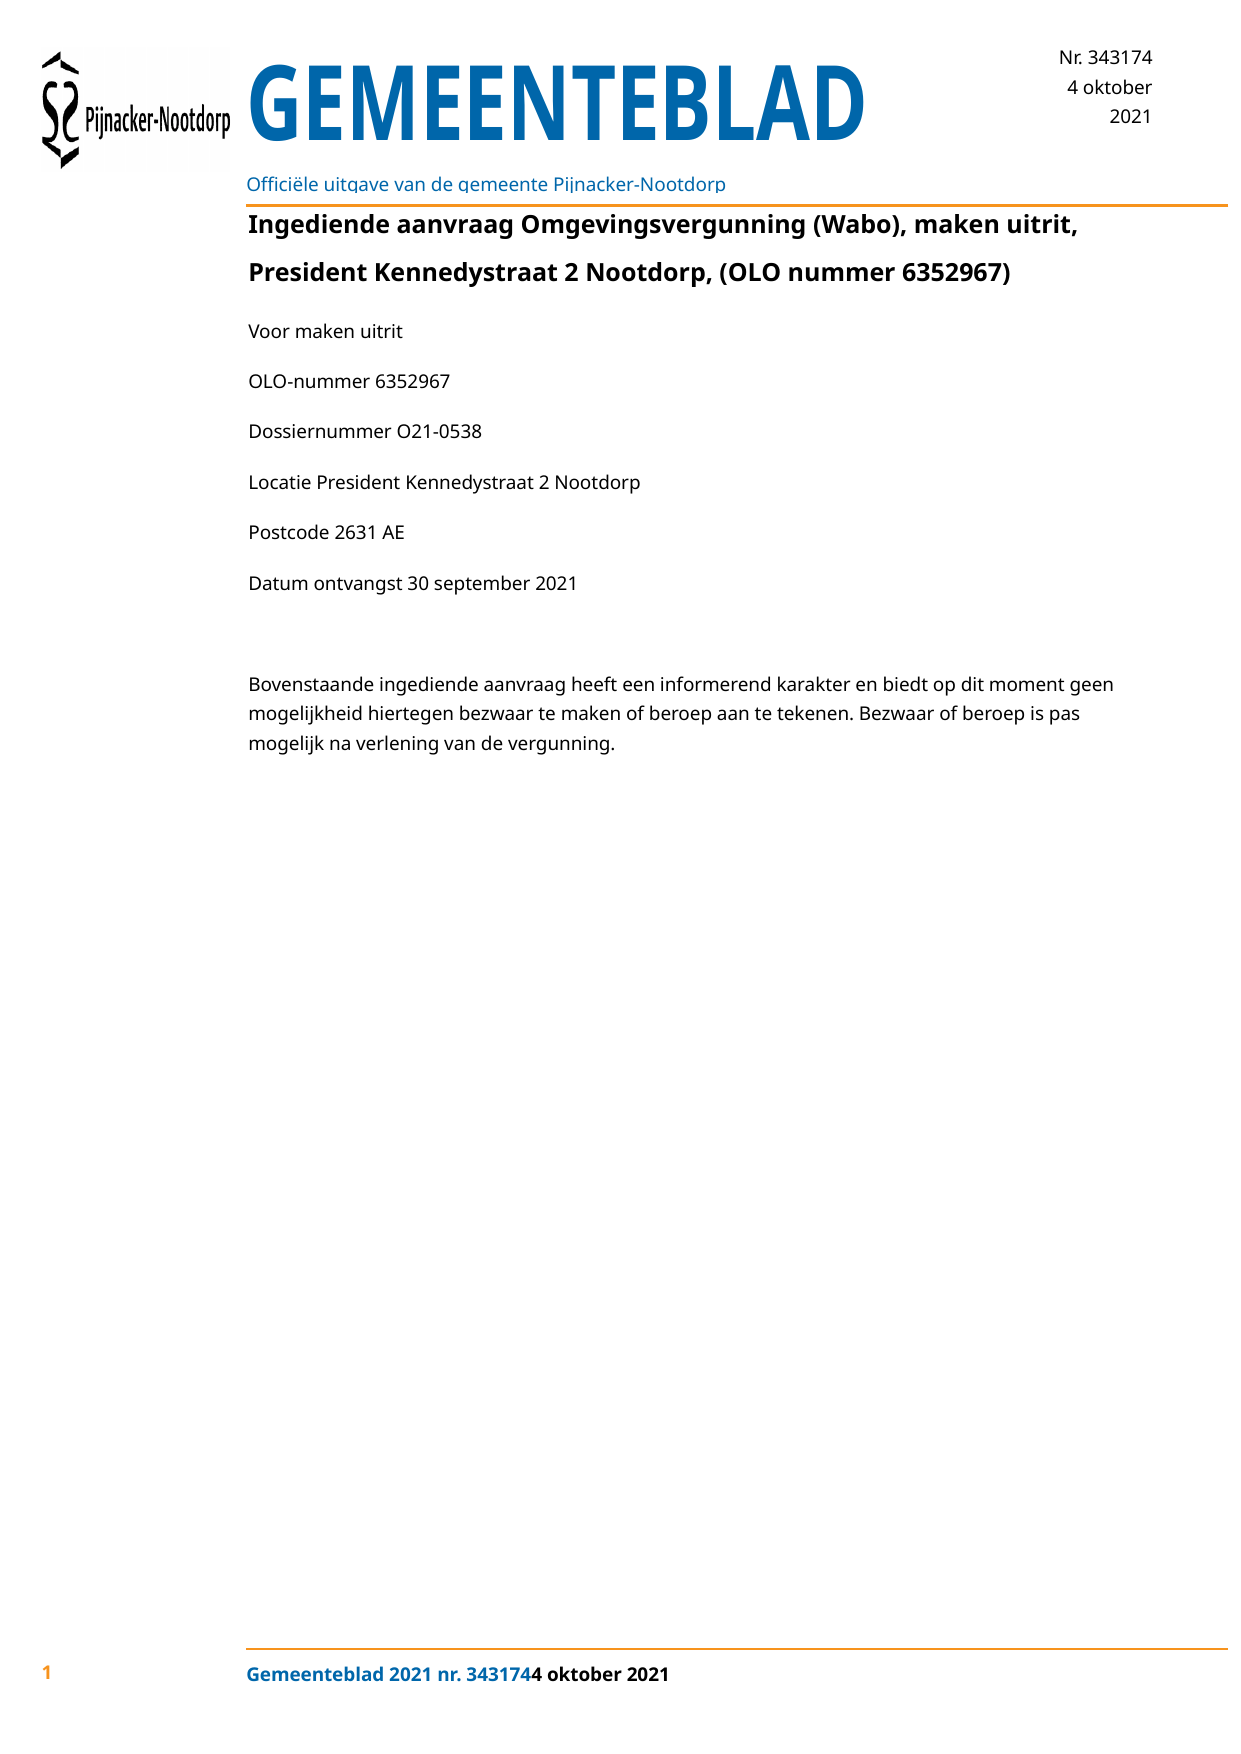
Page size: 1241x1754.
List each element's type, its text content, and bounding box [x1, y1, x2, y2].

text Postcode 2631 AE [248, 519, 1152, 545]
text Datum ontvangst 30 september 2021 [248, 570, 1152, 596]
picture [41, 47, 231, 172]
text Ingediende aanvraag Omgevingsvergunning (Wabo), maken uitrit, President Kennedystraat 2 Nootdorp, (OLO nummer 6352967) [248, 207, 1152, 288]
text Locatie President Kennedystraat 2 Nootdorp [248, 469, 1152, 495]
text Dossiernummer O21-0538 [248, 419, 1152, 444]
text OLO-nummer 6352967 [248, 368, 1152, 394]
text Voor maken uitrit [248, 318, 1152, 344]
text Bovenstaande ingediende aanvraag heeft een informerend karakter en biedt op dit moment geen mogelijkheid hiertegen bezwaar te maken of beroep aan te tekenen. Bezwaar of beroep is pas mogelijk na verlening van de vergunning. [248, 671, 1152, 756]
